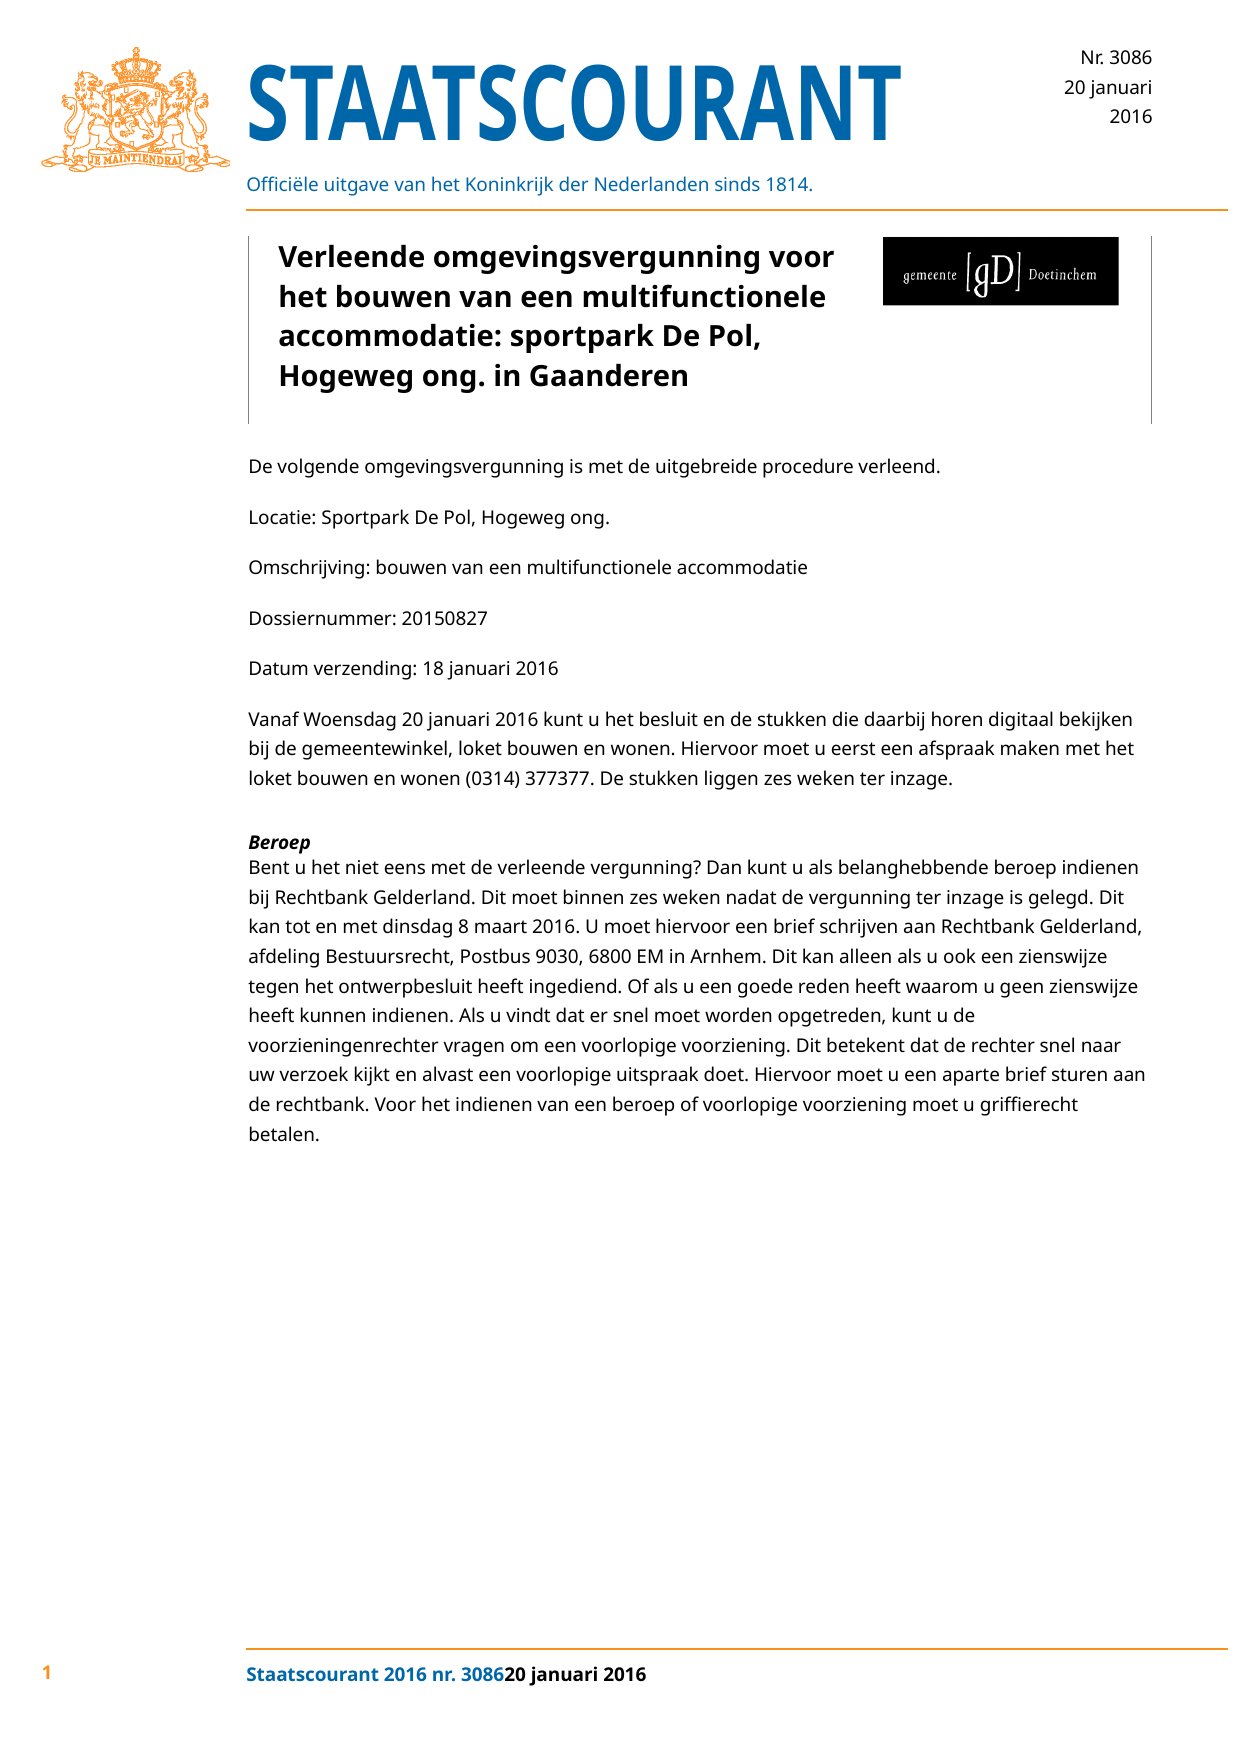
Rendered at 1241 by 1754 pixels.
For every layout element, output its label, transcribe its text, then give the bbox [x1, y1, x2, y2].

text Beroep [248, 829, 1152, 854]
picture [41, 47, 231, 172]
text Datum verzending: 18 januari 2016 [248, 655, 1152, 681]
text Locatie: Sportpark De Pol, Hogeweg ong. [248, 504, 1152, 530]
picture [882, 236, 1119, 306]
table_header Verleende omgevingsvergunning voor het bouwen van een multifunctionele accommodatie: sportpark De Pol, Hogeweg ong. in Gaanderen [249, 236, 850, 424]
text Vanaf Woensdag 20 januari 2016 kunt u het besluit en de stukken die daarbij horen digitaal bekijken bij de gemeentewinkel, loket bouwen en wonen. Hiervoor moet u eerst een afspraak maken met het loket bouwen en wonen (0314) 377377. De stukken liggen zes weken ter inzage. [248, 706, 1152, 791]
text De volgende omgevingsvergunning is met de uitgebreide procedure verleend. [248, 454, 1152, 479]
text Omschrijving: bouwen van een multifunctionele accommodatie [248, 554, 1152, 580]
table_header [850, 236, 1151, 424]
text Bent u het niet eens met de verleende vergunning? Dan kunt u als belanghebbende beroep indienen bij Rechtbank Gelderland. Dit moet binnen zes weken nadat de vergunning ter inzage is gelegd. Dit kan tot en met dinsdag 8 maart 2016. U moet hiervoor een brief schrijven aan Rechtbank Gelderland, afdeling Bestuursrecht, Postbus 9030, 6800 EM in Arnhem. Dit kan alleen als u ook een zienswijze tegen het ontwerpbesluit heeft ingediend. Of als u een goede reden heeft waarom u geen zienswijze heeft kunnen indienen. Als u vindt dat er snel moet worden opgetreden, kunt u de voorzieningenrechter vragen om een voorlopige voorziening. Dit betekent dat de rechter snel naar uw verzoek kijkt en alvast een voorlopige uitspraak doet. Hiervoor moet u een aparte brief sturen aan de rechtbank. Voor het indienen van een beroep of voorlopige voorziening moet u griffierecht betalen. [248, 854, 1152, 1147]
text Dossiernummer: 20150827 [248, 605, 1152, 631]
